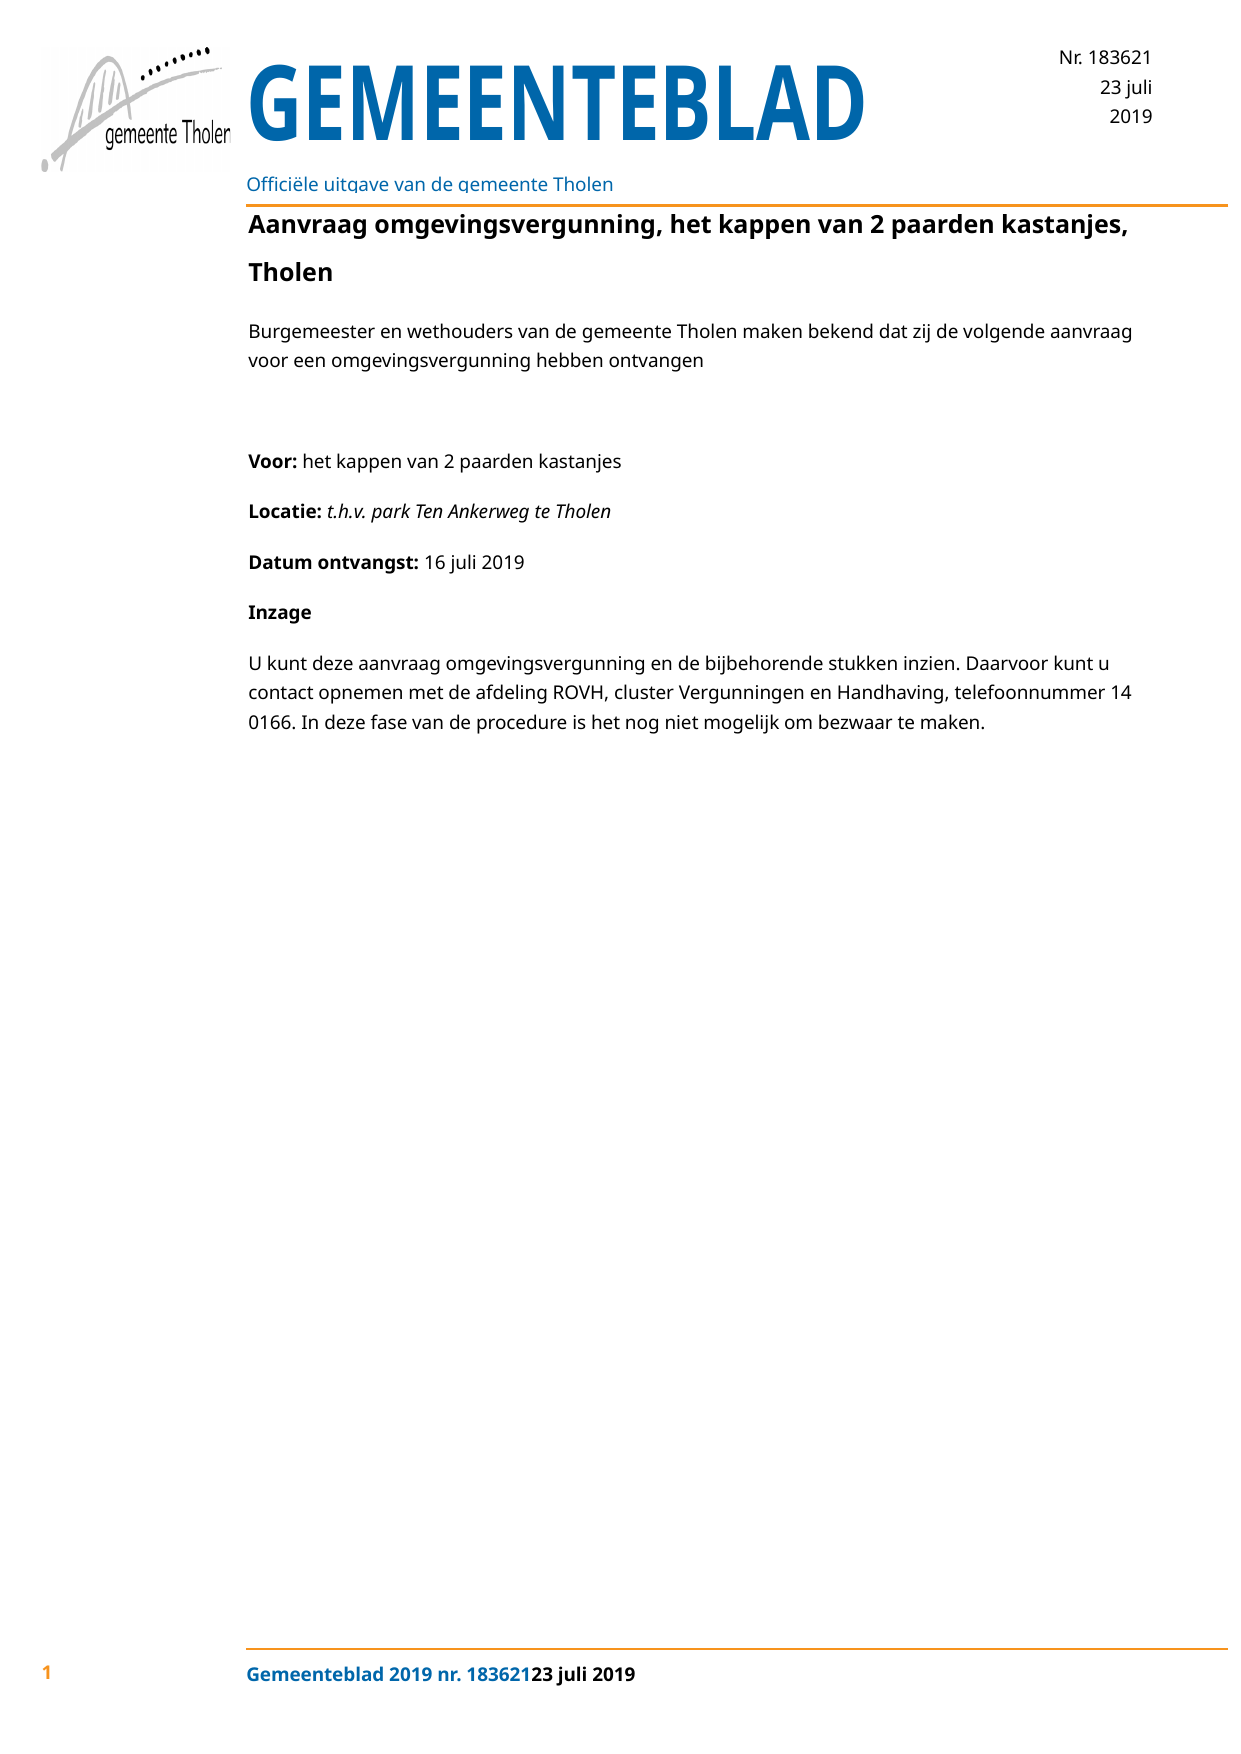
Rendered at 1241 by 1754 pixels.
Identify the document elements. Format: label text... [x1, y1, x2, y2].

text Inzage [248, 599, 1152, 625]
text U kunt deze aanvraag omgevingsvergunning en de bijbehorende stukken inzien. Daarvoor kunt u contact opnemen met de afdeling ROVH, cluster Vergunningen en Handhaving, telefoonnummer 14 0166. In deze fase van de procedure is het nog niet mogelijk om bezwaar te maken. [248, 650, 1152, 735]
text Datum ontvangst: 16 juli 2019 [248, 549, 1152, 575]
text Burgemeester en wethouders van de gemeente Tholen maken bekend dat zij de volgende aanvraag voor een omgevingsvergunning hebben ontvangen [248, 318, 1152, 373]
picture [41, 47, 231, 172]
text Aanvraag omgevingsvergunning, het kappen van 2 paarden kastanjes, Tholen [248, 207, 1152, 288]
text Voor: het kappen van 2 paarden kastanjes [248, 448, 1152, 474]
text Locatie: t.h.v. park Ten Ankerweg te Tholen [248, 499, 1152, 524]
